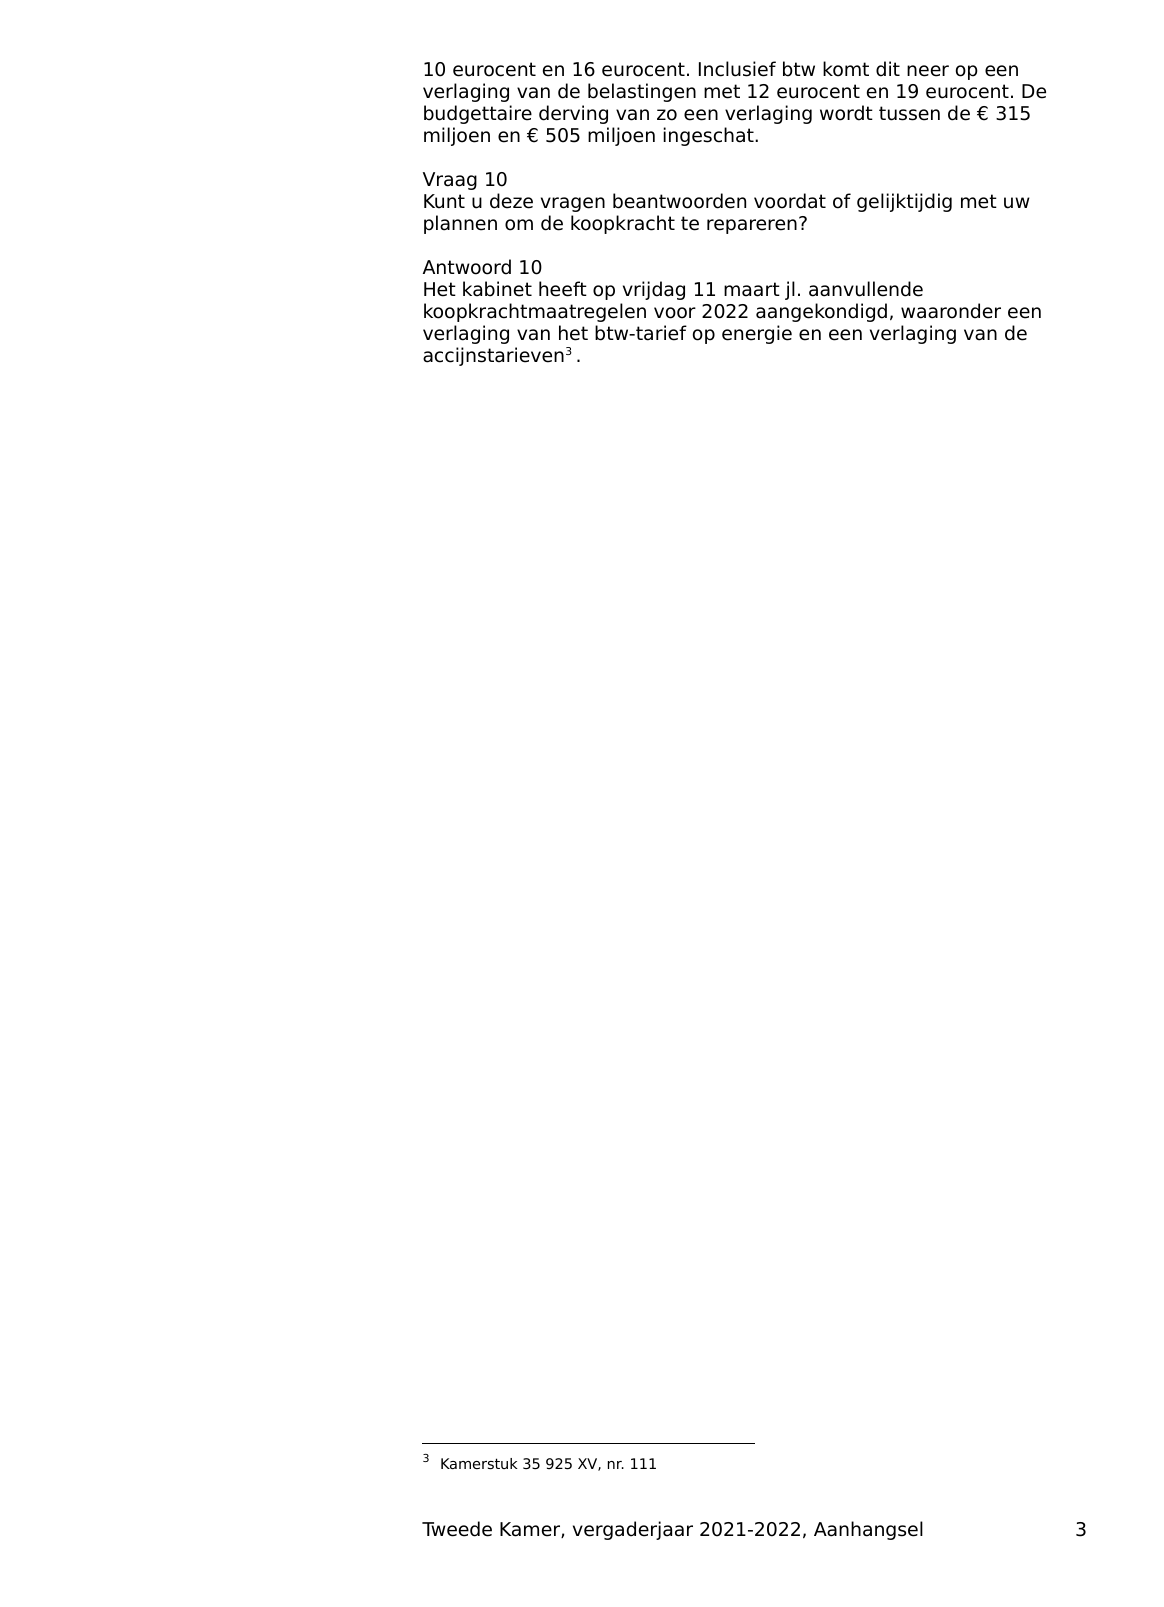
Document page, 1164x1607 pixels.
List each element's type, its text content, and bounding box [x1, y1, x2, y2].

text Antwoord 10 [422, 257, 1087, 279]
text 10 eurocent en 16 eurocent. Inclusief btw komt dit neer op een verlaging van de belastingen met 12 eurocent en 19 eurocent. De budgettaire derving van zo een verlaging wordt tussen de € 315 miljoen en € 505 miljoen ingeschat. [422, 59, 1087, 147]
text Kunt u deze vragen beantwoorden voordat of gelijktijdig met uw plannen om de koopkracht te repareren? [422, 191, 1087, 235]
text Vraag 10 [422, 169, 1087, 191]
text Het kabinet heeft op vrijdag 11 maart jl. aanvullende koopkrachtmaatregelen voor 2022 aangekondigd, waaronder een verlaging van het btw-tarief op energie en een verlaging van de accijnstarieven. [422, 279, 1087, 367]
text Kamerstuk 35 925 XV, nr. 111 [422, 1452, 1087, 1474]
